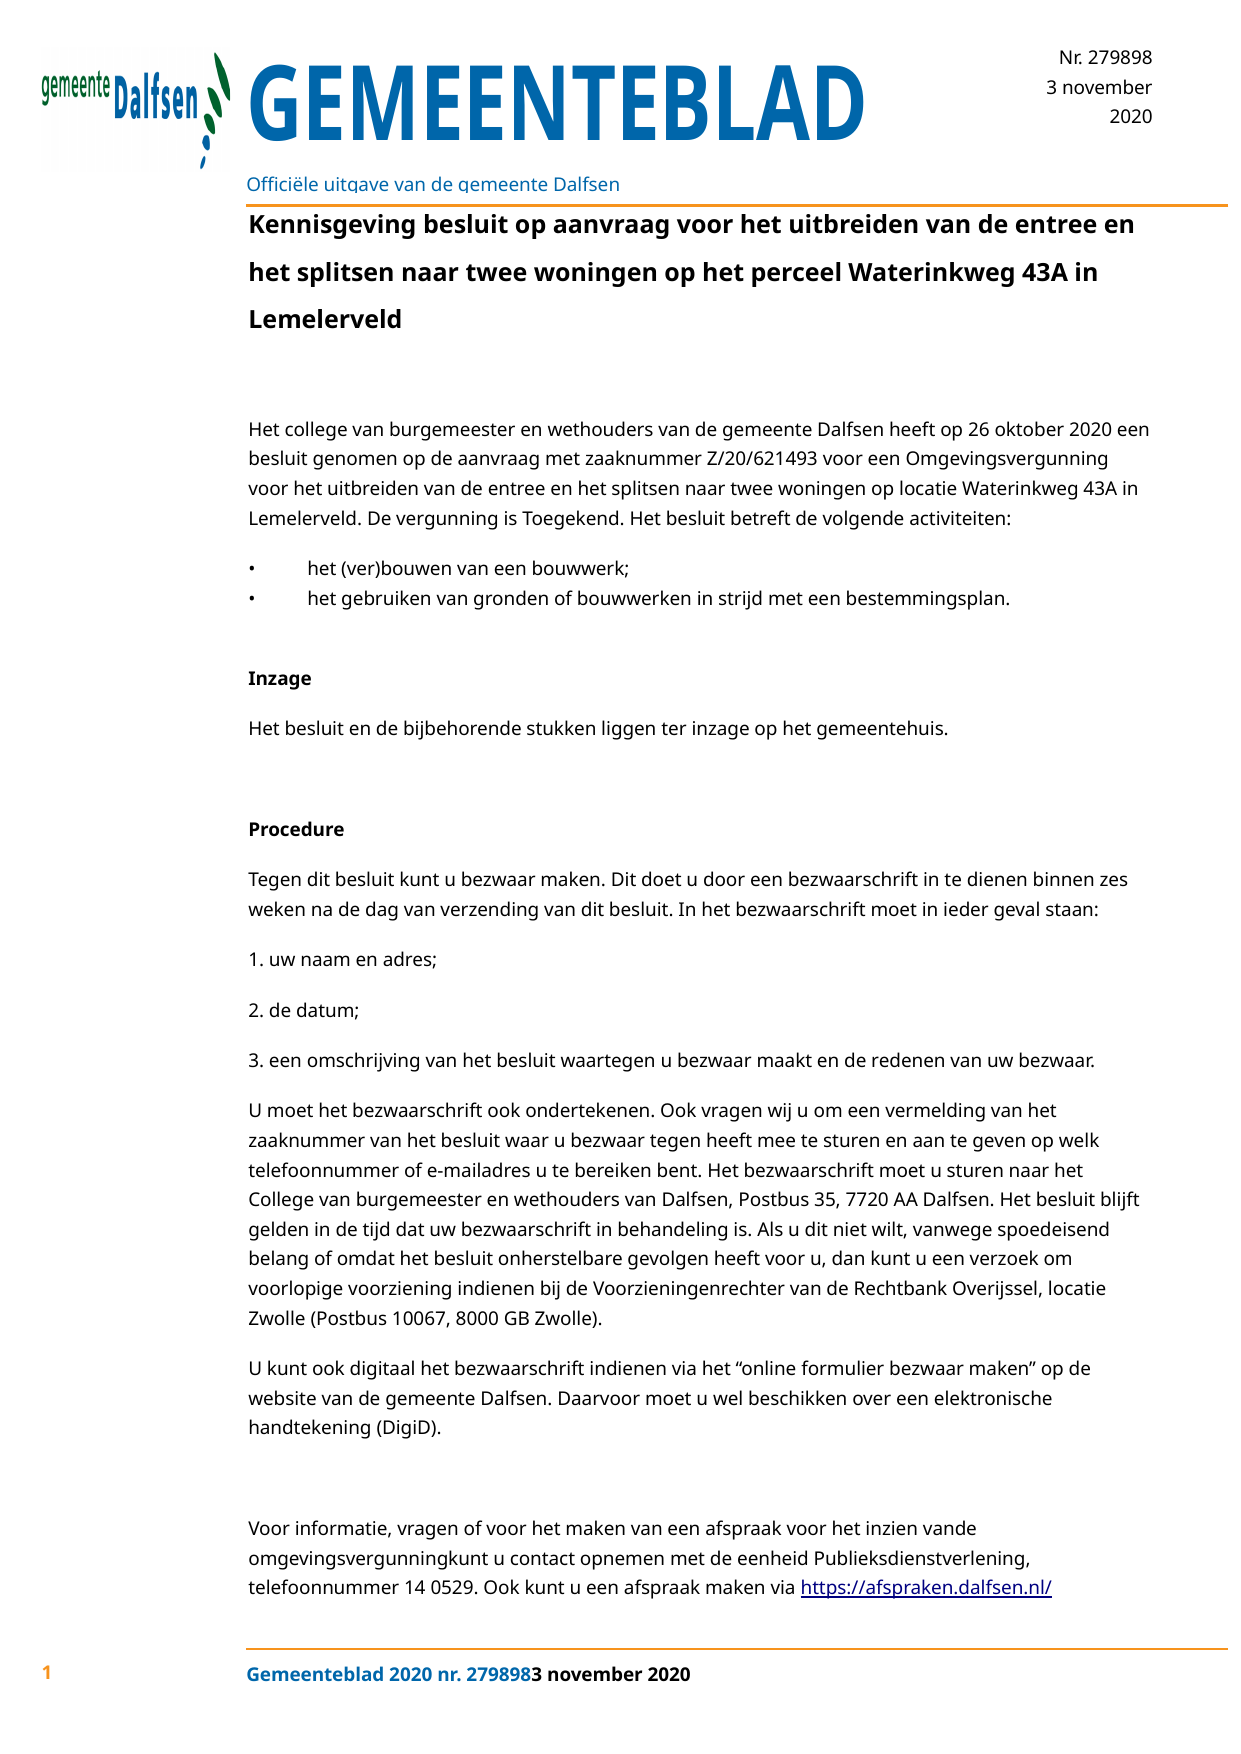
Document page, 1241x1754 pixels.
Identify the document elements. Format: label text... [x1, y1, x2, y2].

text 2. de datum; [248, 997, 1152, 1022]
text U moet het bezwaarschrift ook ondertekenen. Ook vragen wij u om een vermelding van het zaaknummer van het besluit waar u bezwaar tegen heeft mee te sturen en aan te geven op welk telefoonnummer of e-mailadres u te bereiken bent. Het bezwaarschrift moet u sturen naar het College van burgemeester en wethouders van Dalfsen, Postbus 35, 7720 AA Dalfsen. Het besluit blijft gelden in de tijd dat uw bezwaarschrift in behandeling is. Als u dit niet wilt, vanwege spoedeisend belang of omdat het besluit onherstelbare gevolgen heeft voor u, dan kunt u een verzoek om voorlopige voorziening indienen bij de Voorzieningenrechter van de Rechtbank Overijssel, locatie Zwolle (Postbus 10067, 8000 GB Zwolle). [248, 1098, 1152, 1330]
text U kunt ook digitaal het bezwaarschrift indienen via het “online formulier bezwaar maken” op de website van de gemeente Dalfsen. Daarvoor moet u wel beschikken over een elektronische handtekening (DigiD). [248, 1355, 1152, 1440]
text Inzage [248, 665, 1152, 690]
text Procedure [248, 816, 1152, 842]
text Het besluit en de bijbehorende stukken liggen ter inzage op het gemeentehuis. [248, 715, 1152, 741]
list het (ver)bouwen van een bouwwerk; [248, 555, 1152, 581]
text Voor informatie, vragen of voor het maken van een afspraak voor het inzien vande omgevingsvergunningkunt u contact opnemen met de eenheid Publieksdienstverlening, telefoonnummer 14 0529. Ook kunt u een afspraak maken via https://afspraken.dalfsen.nl/ [248, 1515, 1152, 1600]
text 1. uw naam en adres; [248, 946, 1152, 972]
list het gebruiken van gronden of bouwwerken in strijd met een bestemmingsplan. [248, 585, 1152, 610]
picture [41, 47, 231, 172]
text Tegen dit besluit kunt u bezwaar maken. Dit doet u door een bezwaarschrift in te dienen binnen zes weken na de dag van verzending van dit besluit. In het bezwaarschrift moet in ieder geval staan: [248, 866, 1152, 922]
text Kennisgeving besluit op aanvraag voor het uitbreiden van de entree en het splitsen naar twee woningen op het perceel Waterinkweg 43A in Lemelerveld [248, 207, 1152, 336]
text 3. een omschrijving van het besluit waartegen u bezwaar maakt en de redenen van uw bezwaar. [248, 1047, 1152, 1073]
text Het college van burgemeester en wethouders van de gemeente Dalfsen heeft op 26 oktober 2020 een besluit genomen op de aanvraag met zaaknummer Z/20/621493 voor een Omgevingsvergunning voor het uitbreiden van de entree en het splitsen naar twee woningen op locatie Waterinkweg 43A in Lemelerveld. De vergunning is Toegekend. Het besluit betreft de volgende activiteiten: [248, 416, 1152, 530]
